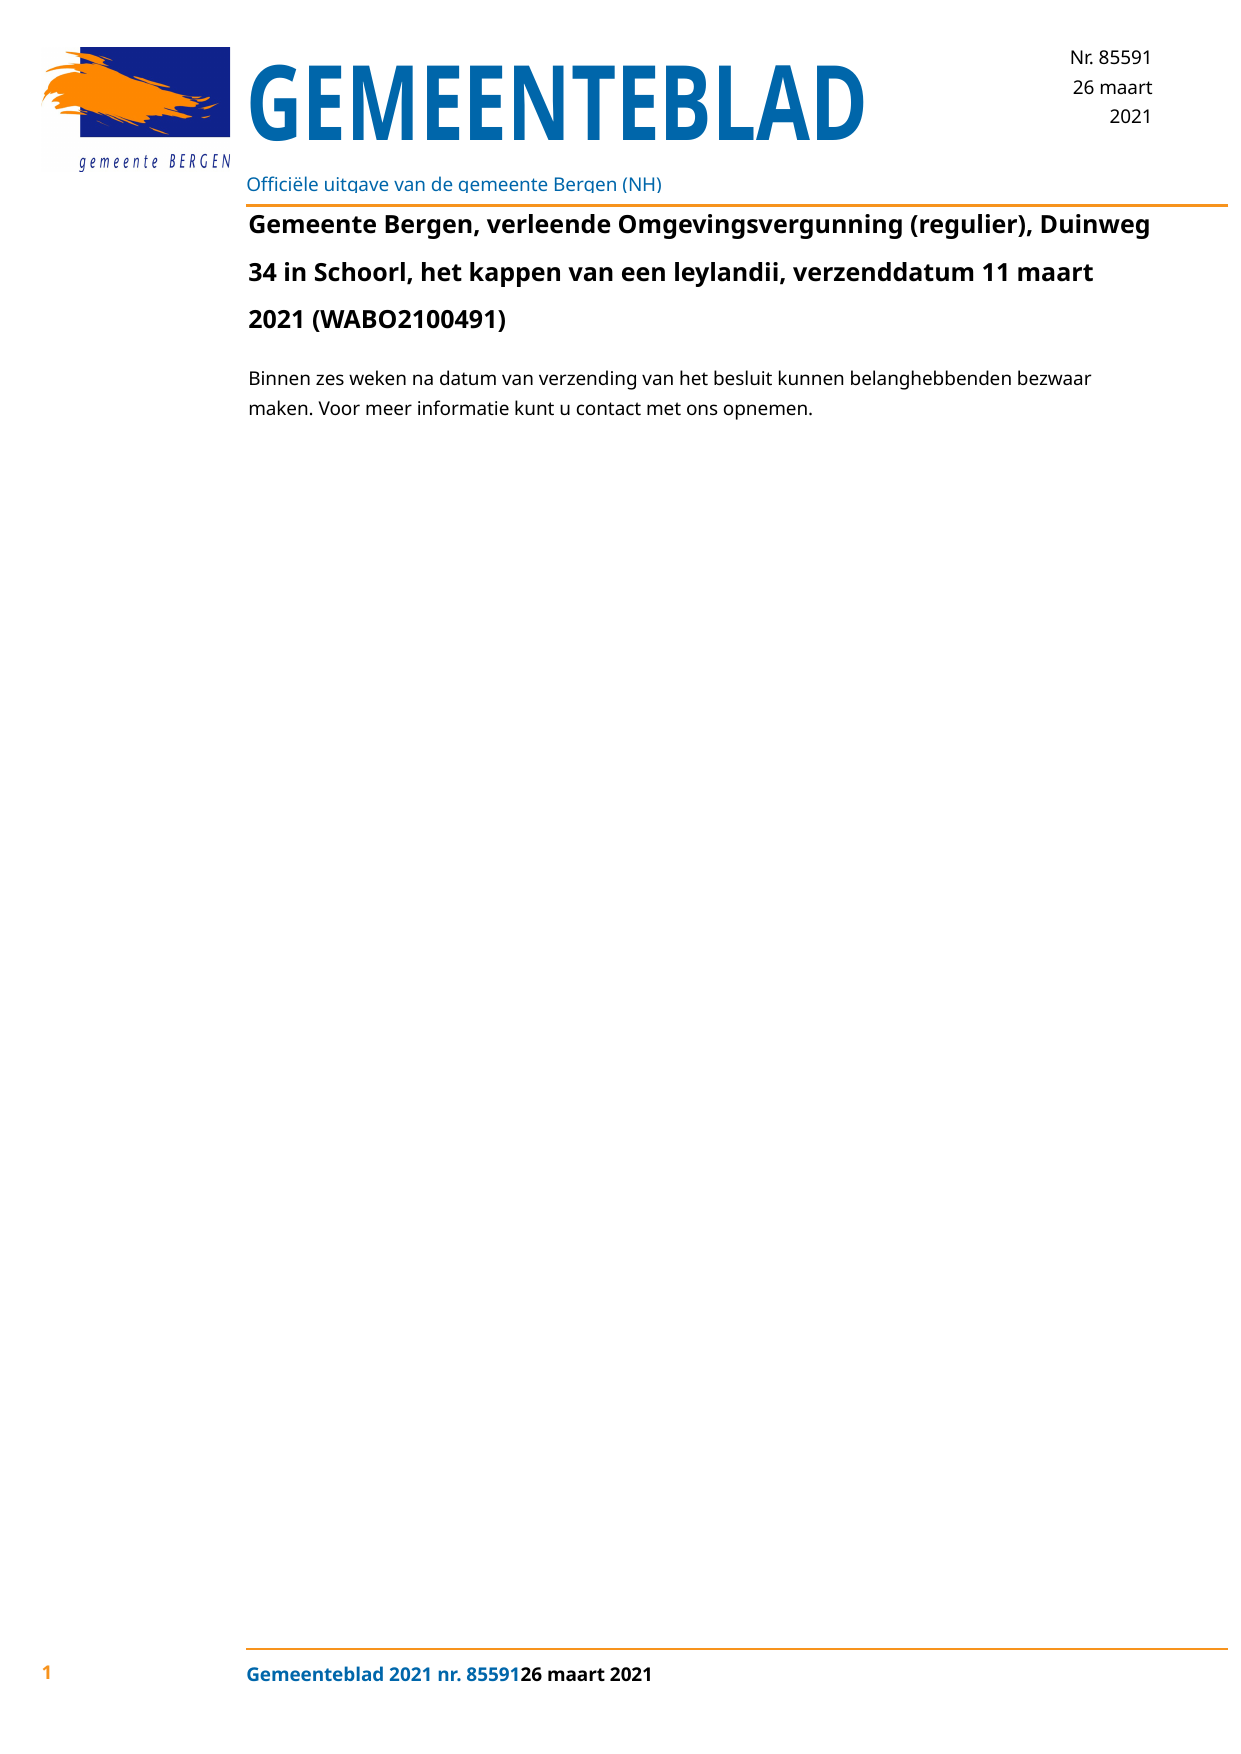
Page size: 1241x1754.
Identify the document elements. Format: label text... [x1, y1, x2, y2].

text Gemeente Bergen, verleende Omgevingsvergunning (regulier), Duinweg 34 in Schoorl, het kappen van een leylandii, verzenddatum 11 maart 2021 (WABO2100491) [248, 207, 1152, 336]
picture [41, 47, 231, 172]
text Binnen zes weken na datum van verzending van het besluit kunnen belanghebbenden bezwaar maken. Voor meer informatie kunt u contact met ons opnemen. [248, 366, 1152, 421]
